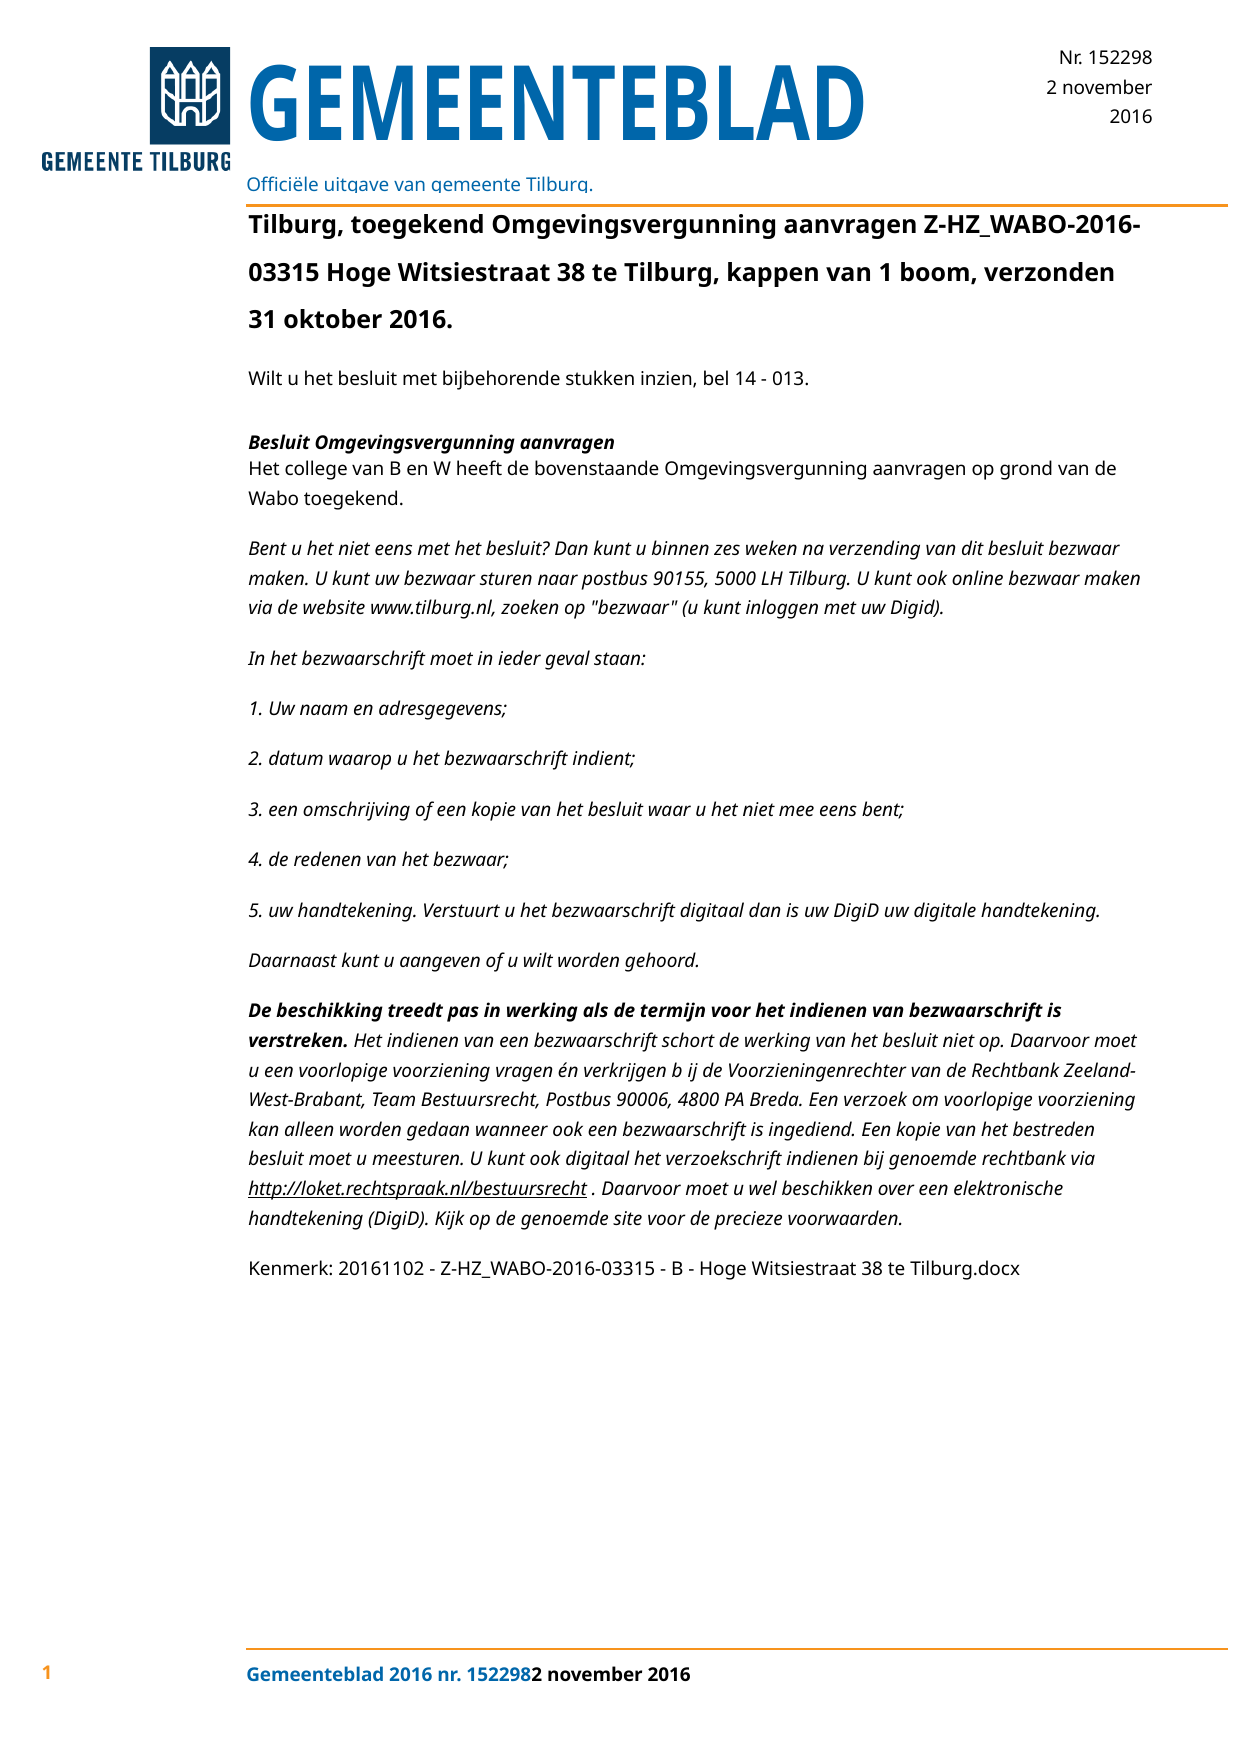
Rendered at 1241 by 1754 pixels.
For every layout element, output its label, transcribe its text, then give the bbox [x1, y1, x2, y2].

text Kenmerk: 20161102 - Z-HZ_WABO-2016-03315 - B - Hoge Witsiestraat 38 te Tilburg.docx [248, 1255, 1152, 1281]
text Het college van B en W heeft de bovenstaande Omgevingsvergunning aanvragen op grond van de Wabo toegekend. [248, 455, 1152, 511]
text Tilburg, toegekend Omgevingsvergunning aanvragen Z-HZ_WABO-2016-03315 Hoge Witsiestraat 38 te Tilburg, kappen van 1 boom, verzonden 31 oktober 2016. [248, 207, 1152, 336]
text 5. uw handtekening. Verstuurt u het bezwaarschrift digitaal dan is uw DigiD uw digitale handtekening. [248, 897, 1152, 923]
text Daarnaast kunt u aangeven of u wilt worden gehoord. [248, 947, 1152, 973]
text In het bezwaarschrift moet in ieder geval staan: [248, 645, 1152, 671]
text Wilt u het besluit met bijbehorende stukken inzien, bel 14 - 013. [248, 366, 1152, 391]
text Bent u het niet eens met het besluit? Dan kunt u binnen zes weken na verzending van dit besluit bezwaar maken. U kunt uw bezwaar sturen naar postbus 90155, 5000 LH Tilburg. U kunt ook online bezwaar maken via de website www.tilburg.nl, zoeken op "bezwaar" (u kunt inloggen met uw Digid). [248, 535, 1152, 620]
text Besluit Omgevingsvergunning aanvragen [248, 429, 1152, 455]
text 3. een omschrijving of een kopie van het besluit waar u het niet mee eens bent; [248, 796, 1152, 822]
text 4. de redenen van het bezwaar; [248, 846, 1152, 872]
text 1. Uw naam en adresgegevens; [248, 695, 1152, 721]
picture [41, 47, 231, 172]
text 2. datum waarop u het bezwaarschrift indient; [248, 746, 1152, 771]
text De beschikking treedt pas in werking als de termijn voor het indienen van bezwaarschrift is verstreken. Het indienen van een bezwaarschrift schort de werking van het besluit niet op. Daarvoor moet u een voorlopige voorziening vragen én verkrijgen b ij de Voorzieningenrechter van de Rechtbank Zeeland-West-Brabant, Team Bestuursrecht, Postbus 90006, 4800 PA Breda. Een verzoek om voorlopige voorziening kan alleen worden gedaan wanneer ook een bezwaarschrift is ingediend. Een kopie van het bestreden besluit moet u meesturen. U kunt ook digitaal het verzoekschrift indienen bij genoemde rechtbank via http://loket.rechtspraak.nl/bestuursrecht . Daarvoor moet u wel beschikken over een elektronische handtekening (DigiD). Kijk op de genoemde site voor de precieze voorwaarden. [248, 998, 1152, 1231]
